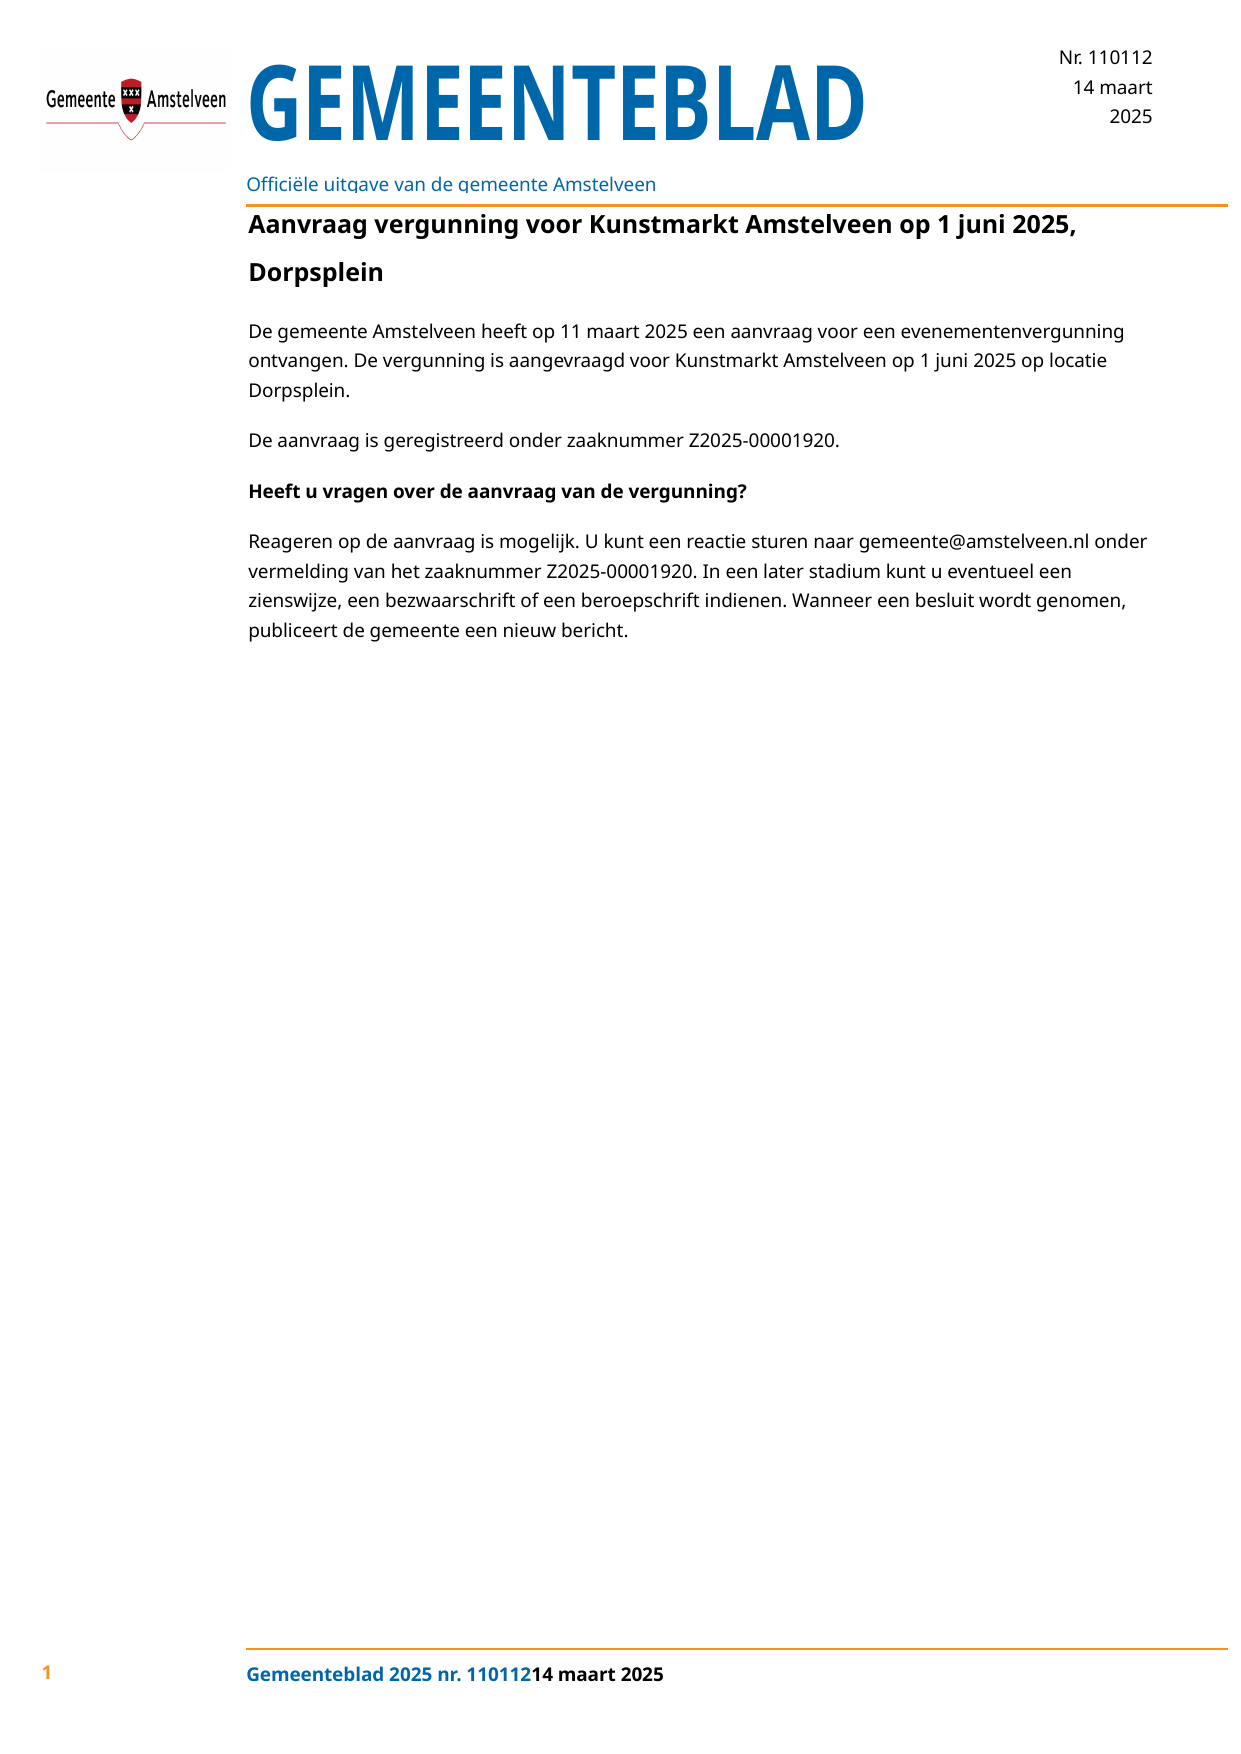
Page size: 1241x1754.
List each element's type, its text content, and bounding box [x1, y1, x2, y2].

text De gemeente Amstelveen heeft op 11 maart 2025 een aanvraag voor een evenementenvergunning ontvangen. De vergunning is aangevraagd voor Kunstmarkt Amstelveen op 1 juni 2025 op locatie Dorpsplein. [248, 318, 1152, 403]
text Heeft u vragen over de aanvraag van de vergunning? [248, 478, 1152, 504]
text De aanvraag is geregistreerd onder zaaknummer Z2025-00001920. [248, 427, 1152, 453]
text Reageren op de aanvraag is mogelijk. U kunt een reactie sturen naar gemeente@amstelveen.nl onder vermelding van het zaaknummer Z2025-00001920. In een later stadium kunt u eventueel een zienswijze, een bezwaarschrift of een beroepschrift indienen. Wanneer een besluit wordt genomen, publiceert de gemeente een nieuw bericht. [248, 528, 1152, 643]
text Aanvraag vergunning voor Kunstmarkt Amstelveen op 1 juni 2025, Dorpsplein [248, 207, 1152, 288]
picture [41, 47, 231, 172]
